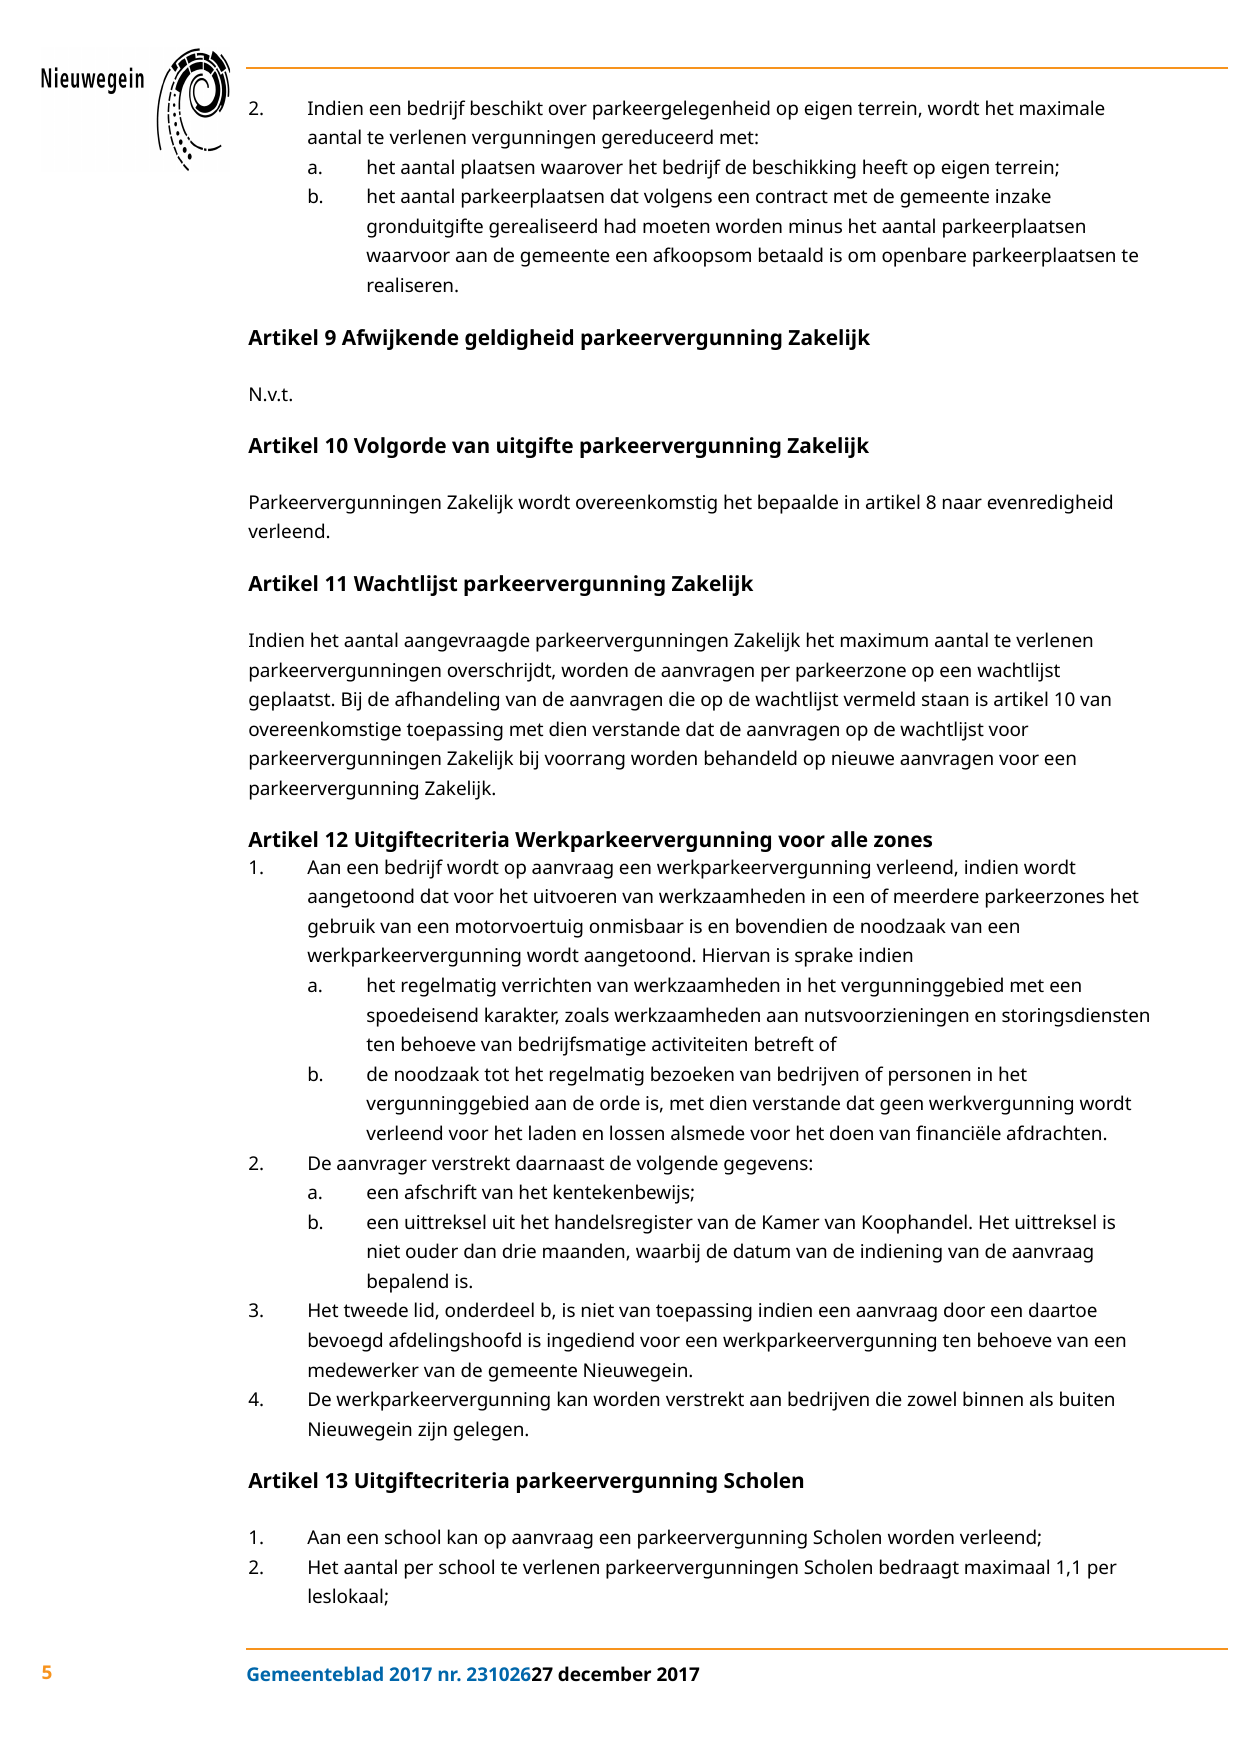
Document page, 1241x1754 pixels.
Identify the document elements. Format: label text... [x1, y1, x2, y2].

list Aan een bedrijf wordt op aanvraag een werkparkeervergunning verleend, indien wordt aangetoond dat voor het uitvoeren van werkzaamheden in een of meerdere parkeerzones het gebruik van een motorvoertuig onmisbaar is en bovendien de noodzaak van een werkparkeervergunning wordt aangetoond. Hiervan is sprake indien [248, 854, 1152, 968]
text N.v.t. [248, 381, 1152, 406]
list Het aantal per school te verlenen parkeervergunningen Scholen bedraagt maximaal 1,1 per leslokaal; [248, 1554, 1152, 1609]
list een uittreksel uit het handelsregister van de Kamer van Koophandel. Het uittreksel is niet ouder dan drie maanden, waarbij de datum van de indiening van de aanvraag bepalend is. [307, 1209, 1152, 1294]
list De werkparkeervergunning kan worden verstrekt aan bedrijven die zowel binnen als buiten Nieuwegein zijn gelegen. [248, 1386, 1152, 1442]
list Indien een bedrijf beschikt over parkeergelegenheid op eigen terrein, wordt het maximale aantal te verlenen vergunningen gereduceerd met: [248, 95, 1152, 150]
list Aan een school kan op aanvraag een parkeervergunning Scholen worden verleend; [248, 1524, 1152, 1550]
list het aantal plaatsen waarover het bedrijf de beschikking heeft op eigen terrein; [307, 154, 1152, 180]
list het regelmatig verrichten van werkzaamheden in het vergunninggebied met een spoedeisend karakter, zoals werkzaamheden aan nutsvoorzieningen en storingsdiensten ten behoeve van bedrijfsmatige activiteiten betreft of [307, 972, 1152, 1057]
list De aanvrager verstrekt daarnaast de volgende gegevens: [248, 1150, 1152, 1176]
picture [41, 47, 231, 172]
text Artikel 10 Volgorde van uitgifte parkeervergunning Zakelijk [248, 431, 1152, 459]
text Artikel 12 Uitgiftecriteria Werkparkeervergunning voor alle zones [248, 826, 1152, 854]
text Artikel 13 Uitgiftecriteria parkeervergunning Scholen [248, 1466, 1152, 1495]
list het aantal parkeerplaatsen dat volgens een contract met de gemeente inzake gronduitgifte gerealiseerd had moeten worden minus het aantal parkeerplaatsen waarvoor aan de gemeente een afkoopsom betaald is om openbare parkeerplaatsen te realiseren. [307, 183, 1152, 298]
text Artikel 9 Afwijkende geldigheid parkeervergunning Zakelijk [248, 323, 1152, 351]
text Artikel 11 Wachtlijst parkeervergunning Zakelijk [248, 569, 1152, 598]
text Parkeervergunningen Zakelijk wordt overeenkomstig het bepaalde in artikel 8 naar evenredigheid verleend. [248, 489, 1152, 544]
text Indien het aantal aangevraagde parkeervergunningen Zakelijk het maximum aantal te verlenen parkeervergunningen overschrijdt, worden de aanvragen per parkeerzone op een wachtlijst geplaatst. Bij de afhandeling van de aanvragen die op de wachtlijst vermeld staan is artikel 10 van overeenkomstige toepassing met dien verstande dat de aanvragen op de wachtlijst voor parkeervergunningen Zakelijk bij voorrang worden behandeld op nieuwe aanvragen voor een parkeervergunning Zakelijk. [248, 627, 1152, 801]
list de noodzaak tot het regelmatig bezoeken van bedrijven of personen in het vergunninggebied aan de orde is, met dien verstande dat geen werkvergunning wordt verleend voor het laden en lossen alsmede voor het doen van financiële afdrachten. [307, 1061, 1152, 1146]
list Het tweede lid, onderdeel b, is niet van toepassing indien een aanvraag door een daartoe bevoegd afdelingshoofd is ingediend voor een werkparkeervergunning ten behoeve van een medewerker van de gemeente Nieuwegein. [248, 1298, 1152, 1383]
list een afschrift van het kentekenbewijs; [307, 1179, 1152, 1205]
